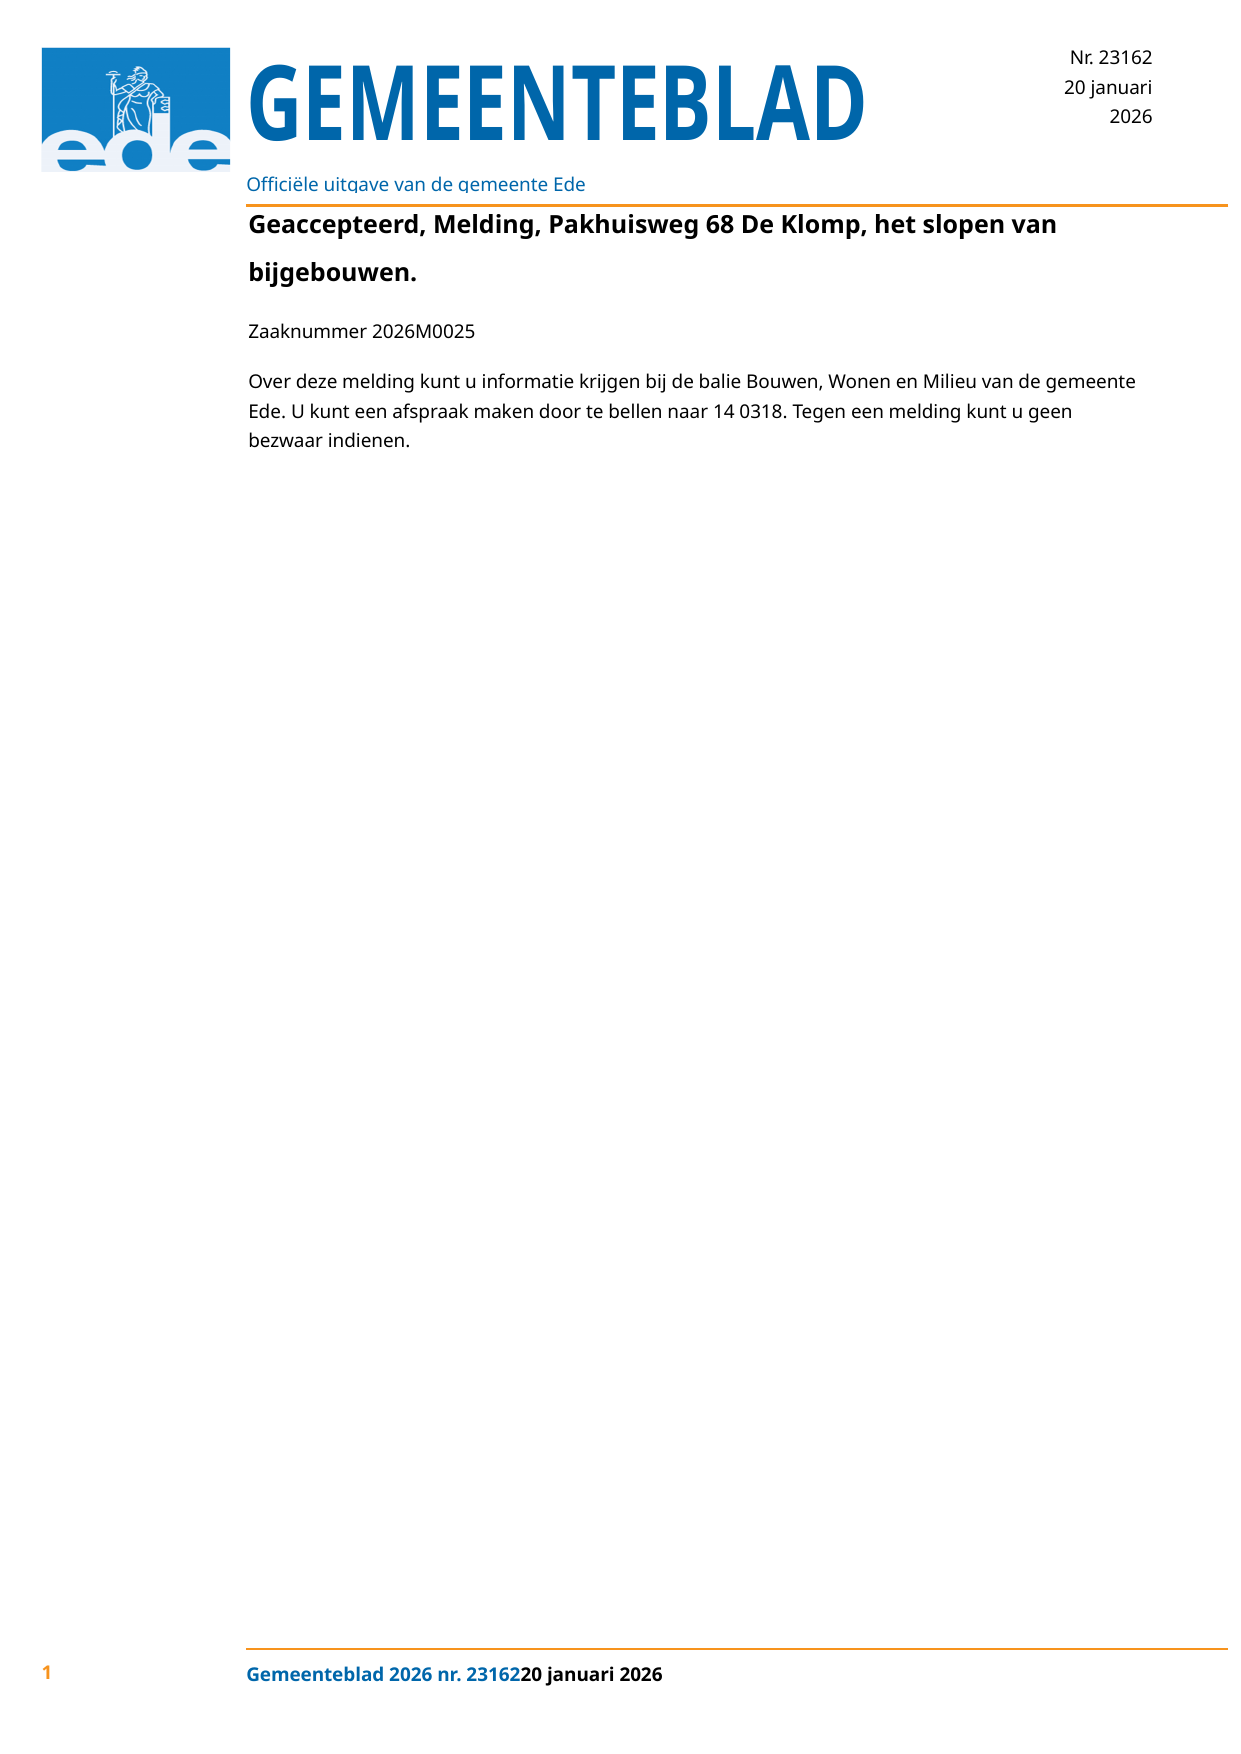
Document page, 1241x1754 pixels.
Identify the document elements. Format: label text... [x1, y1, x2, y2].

text Zaaknummer 2026M0025 [248, 318, 1152, 344]
text Over deze melding kunt u informatie krijgen bij de balie Bouwen, Wonen en Milieu van de gemeente Ede. U kunt een afspraak maken door te bellen naar 14 0318. Tegen een melding kunt u geen bezwaar indienen. [248, 368, 1152, 453]
text Geaccepteerd, Melding, Pakhuisweg 68 De Klomp, het slopen van bijgebouwen. [248, 207, 1152, 288]
picture [41, 47, 231, 172]
